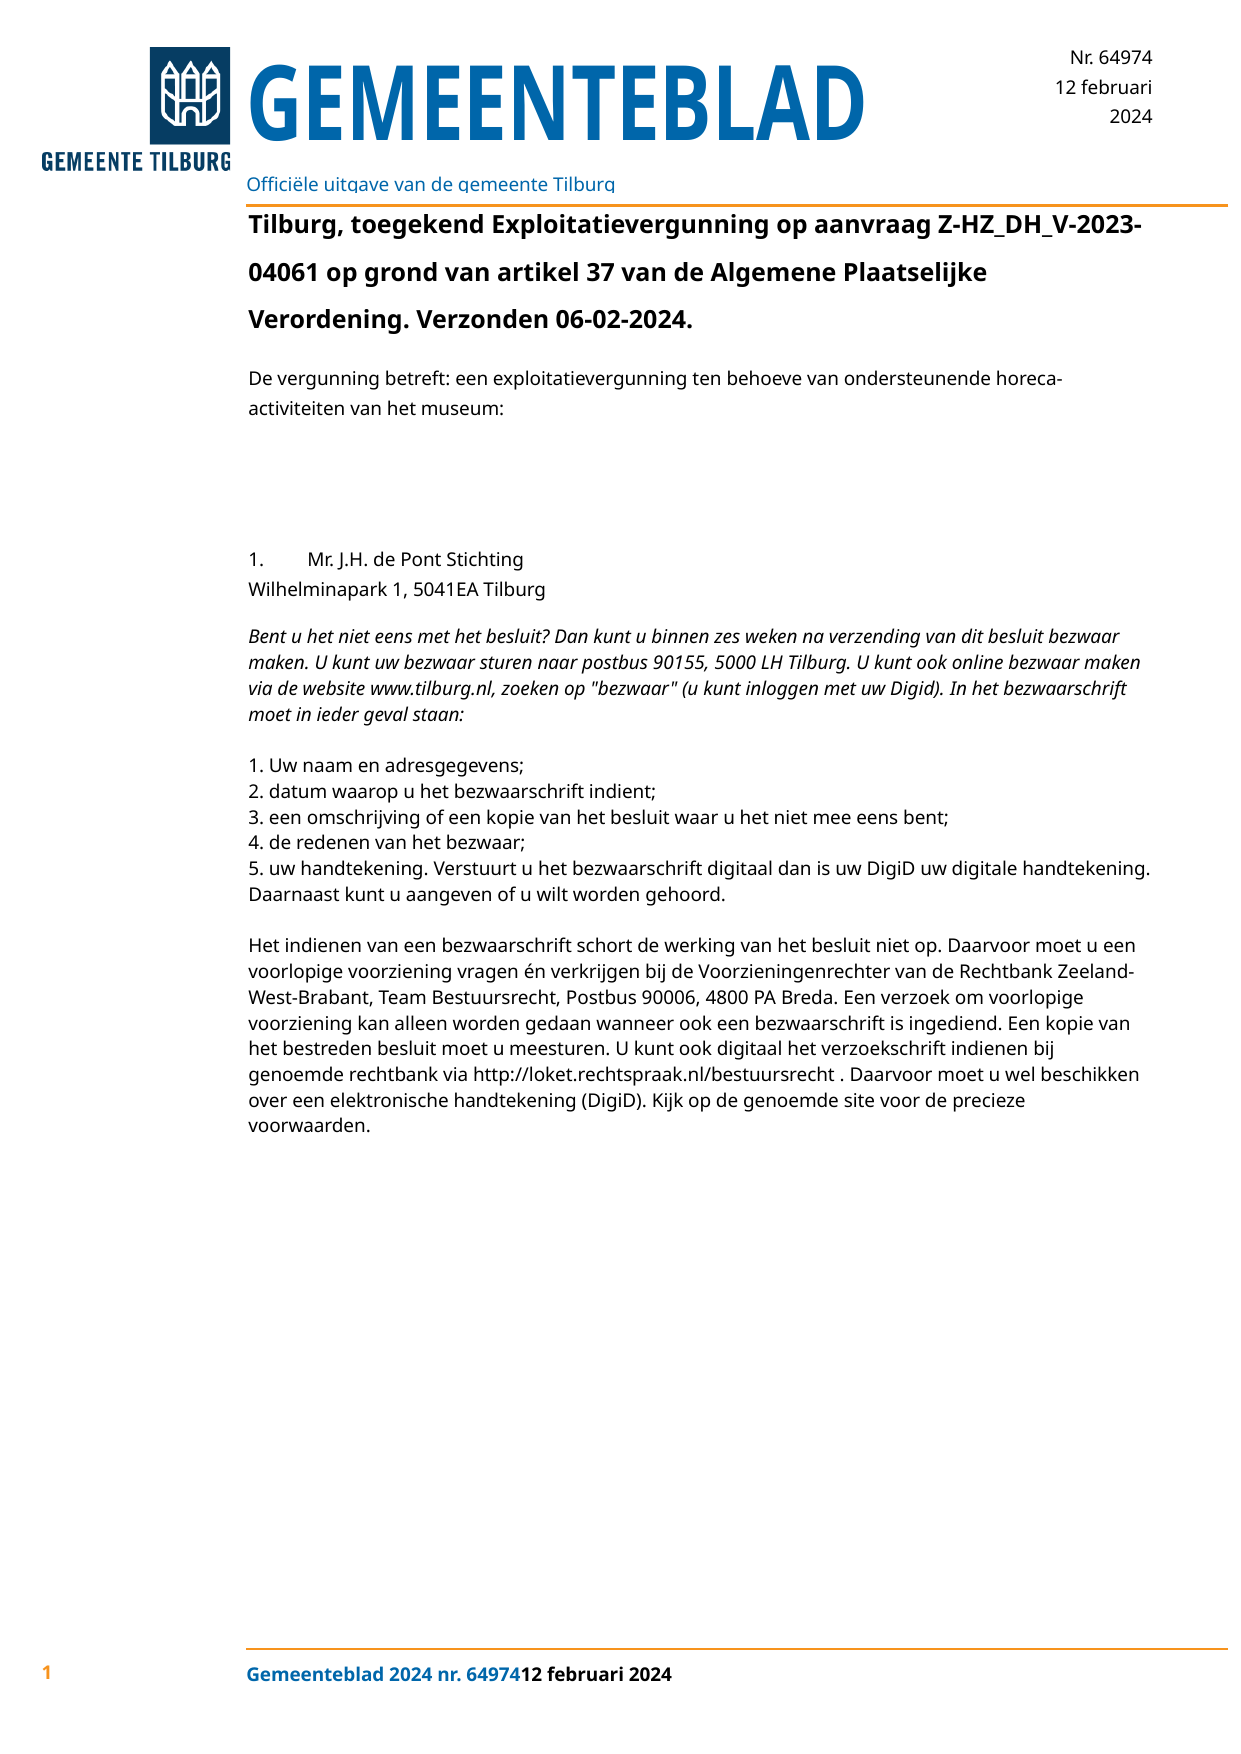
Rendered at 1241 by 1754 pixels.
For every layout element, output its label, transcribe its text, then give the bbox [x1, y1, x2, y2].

list Mr. J.H. de Pont Stichting [248, 546, 1152, 572]
text Bent u het niet eens met het besluit? Dan kunt u binnen zes weken na verzending van dit besluit bezwaar maken. U kunt uw bezwaar sturen naar postbus 90155, 5000 LH Tilburg. U kunt ook online bezwaar maken via de website www.tilburg.nl, zoeken op "bezwaar" (u kunt inloggen met uw Digid). In het bezwaarschrift moet in ieder geval staan: [248, 624, 1152, 727]
text 4. de redenen van het bezwaar; [248, 829, 1152, 855]
text 5. uw handtekening. Verstuurt u het bezwaarschrift digitaal dan is uw DigiD uw digitale handtekening. [248, 855, 1152, 881]
picture [41, 47, 231, 172]
text Daarnaast kunt u aangeven of u wilt worden gehoord. [248, 881, 1152, 907]
text Wilhelminapark 1, 5041EA Tilburg [248, 576, 1152, 602]
text 3. een omschrijving of een kopie van het besluit waar u het niet mee eens bent; [248, 804, 1152, 829]
text De vergunning betreft: een exploitatievergunning ten behoeve van ondersteunende horeca-activiteiten van het museum: [248, 366, 1152, 421]
text Het indienen van een bezwaarschrift schort de werking van het besluit niet op. Daarvoor moet u een voorlopige voorziening vragen én verkrijgen bij de Voorzieningenrechter van de Rechtbank Zeeland-West-Brabant, Team Bestuursrecht, Postbus 90006, 4800 PA Breda. Een verzoek om voorlopige voorziening kan alleen worden gedaan wanneer ook een bezwaarschrift is ingediend. Een kopie van het bestreden besluit moet u meesturen. U kunt ook digitaal het verzoekschrift indienen bij genoemde rechtbank via http://loket.rechtspraak.nl/bestuursrecht . Daarvoor moet u wel beschikken over een elektronische handtekening (DigiD). Kijk op de genoemde site voor de precieze voorwaarden. [248, 932, 1152, 1138]
text Tilburg, toegekend Exploitatievergunning op aanvraag Z-HZ_DH_V-2023-04061 op grond van artikel 37 van de Algemene Plaatselijke Verordening. Verzonden 06-02-2024. [248, 207, 1152, 336]
text 2. datum waarop u het bezwaarschrift indient; [248, 778, 1152, 804]
text 1. Uw naam en adresgegevens; [248, 752, 1152, 778]
